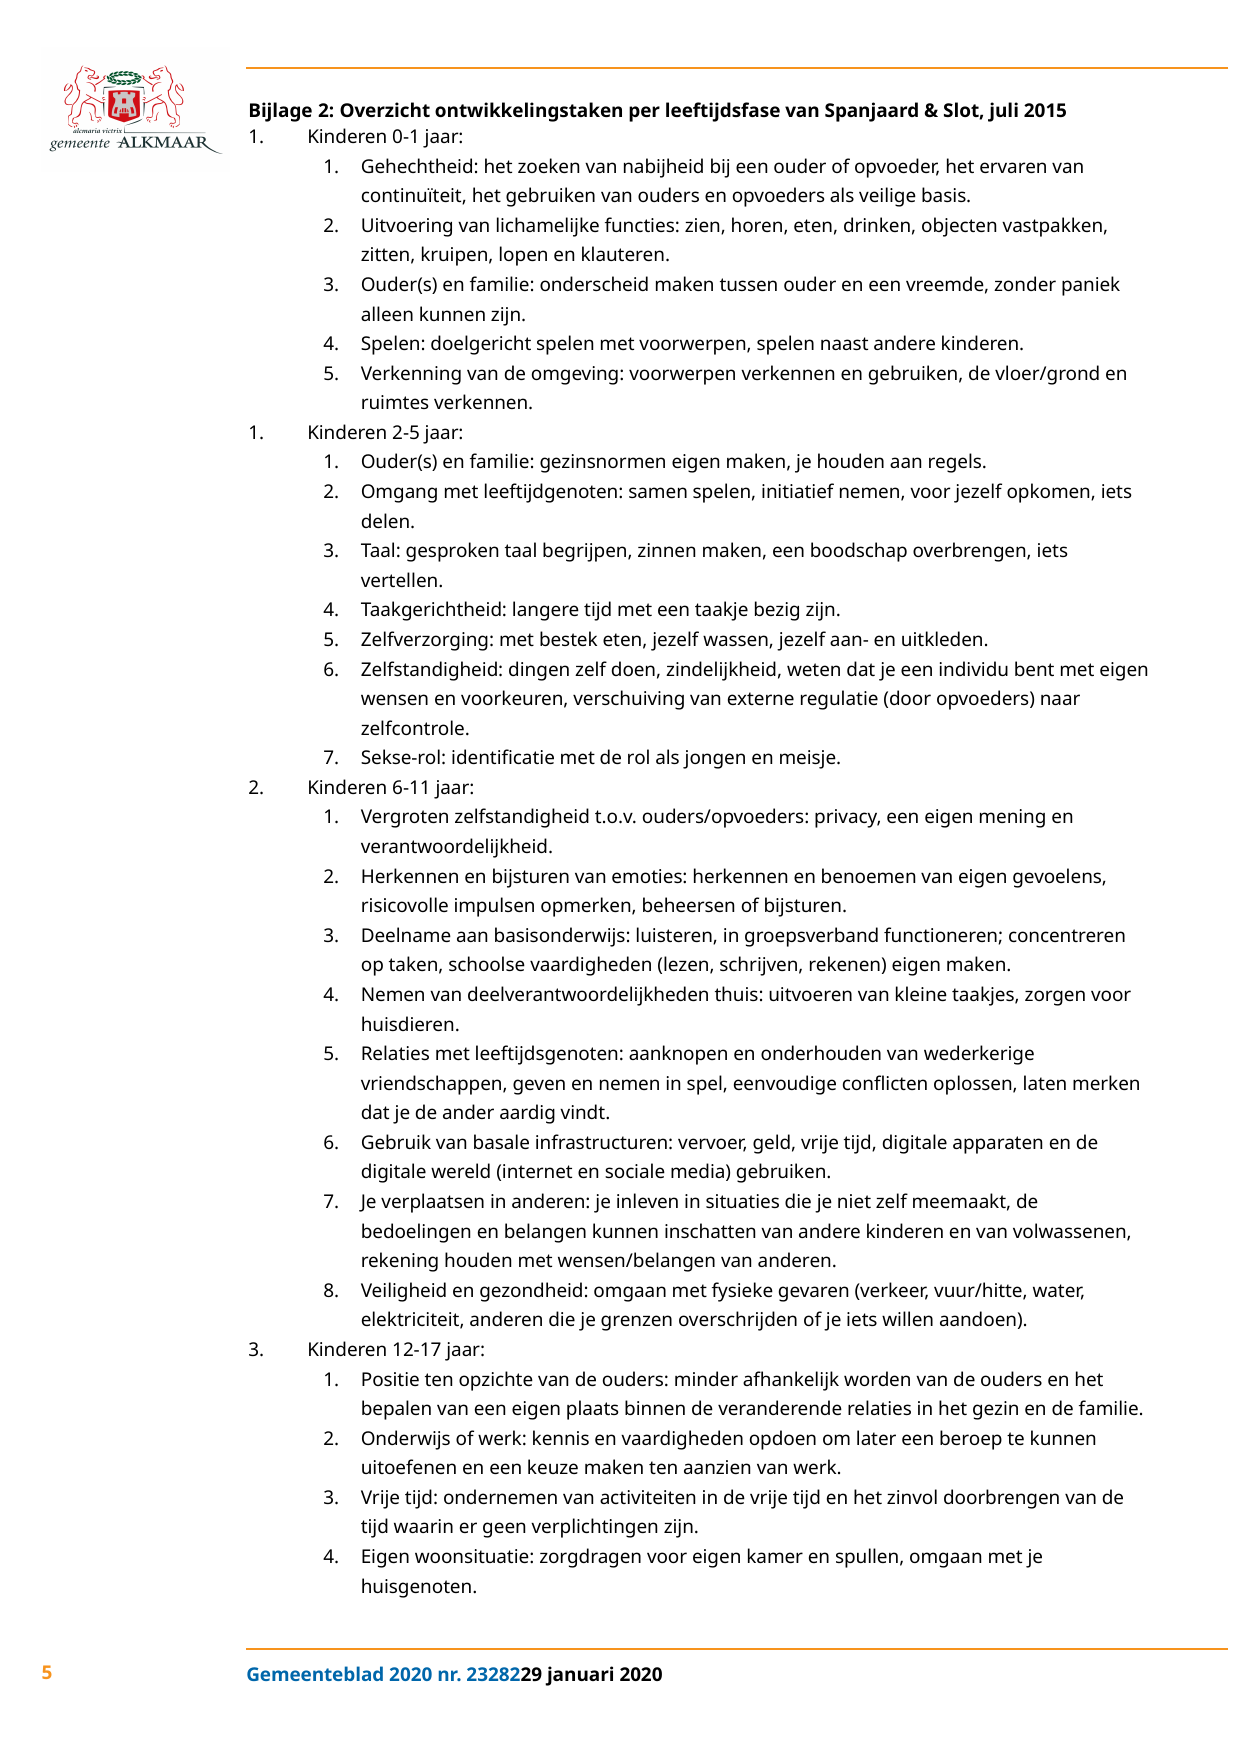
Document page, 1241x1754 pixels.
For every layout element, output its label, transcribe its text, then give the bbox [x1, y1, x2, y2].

list Omgang met leeftijdgenoten: samen spelen, initiatief nemen, voor jezelf opkomen, iets delen. [323, 478, 1152, 534]
list Positie ten opzichte van de ouders: minder afhankelijk worden van de ouders en het bepalen van een eigen plaats binnen de veranderende relaties in het gezin en de familie. [323, 1366, 1152, 1421]
list Onderwijs of werk: kennis en vaardigheden opdoen om later een beroep te kunnen uitoefenen en een keuze maken ten aanzien van werk. [323, 1425, 1152, 1480]
list Je verplaatsen in anderen: je inleven in situaties die je niet zelf meemaakt, de bedoelingen en belangen kunnen inschatten van andere kinderen en van volwassenen, rekening houden met wensen/belangen van anderen. [323, 1188, 1152, 1273]
list Kinderen 2-5 jaar: [248, 419, 1152, 445]
list Herkennen en bijsturen van emoties: herkennen en benoemen van eigen gevoelens, risicovolle impulsen opmerken, beheersen of bijsturen. [323, 863, 1152, 918]
list Sekse-rol: identificatie met de rol als jongen en meisje. [323, 744, 1152, 770]
list Zelfstandigheid: dingen zelf doen, zindelijkheid, weten dat je een individu bent met eigen wensen en voorkeuren, verschuiving van externe regulatie (door opvoeders) naar zelfcontrole. [323, 656, 1152, 741]
list Vergroten zelfstandigheid t.o.v. ouders/opvoeders: privacy, een eigen mening en verantwoordelijkheid. [323, 804, 1152, 859]
list Deelname aan basisonderwijs: luisteren, in groepsverband functioneren; concentreren op taken, schoolse vaardigheden (lezen, schrijven, rekenen) eigen maken. [323, 922, 1152, 977]
list Taal: gesproken taal begrijpen, zinnen maken, een boodschap overbrengen, iets vertellen. [323, 537, 1152, 593]
list Ouder(s) en familie: onderscheid maken tussen ouder en een vreemde, zonder paniek alleen kunnen zijn. [323, 271, 1152, 327]
list Gebruik van basale infrastructuren: vervoer, geld, vrije tijd, digitale apparaten en de digitale wereld (internet en sociale media) gebruiken. [323, 1129, 1152, 1184]
list Kinderen 6-11 jaar: [248, 774, 1152, 800]
list Uitvoering van lichamelijke functies: zien, horen, eten, drinken, objecten vastpakken, zitten, kruipen, lopen en klauteren. [323, 212, 1152, 267]
list Eigen woonsituatie: zorgdragen voor eigen kamer en spullen, omgaan met je huisgenoten. [323, 1543, 1152, 1599]
list Veiligheid en gezondheid: omgaan met fysieke gevaren (verkeer, vuur/hitte, water, elektriciteit, anderen die je grenzen overschrijden of je iets willen aandoen). [323, 1277, 1152, 1332]
list Taakgerichtheid: langere tijd met een taakje bezig zijn. [323, 597, 1152, 622]
list Vrije tijd: ondernemen van activiteiten in de vrije tijd en het zinvol doorbrengen van de tijd waarin er geen verplichtingen zijn. [323, 1484, 1152, 1539]
list Kinderen 0-1 jaar: [248, 123, 1152, 149]
list Ouder(s) en familie: gezinsnormen eigen maken, je houden aan regels. [323, 449, 1152, 474]
list Gehechtheid: het zoeken van nabijheid bij een ouder of opvoeder, het ervaren van continuïteit, het gebruiken van ouders en opvoeders als veilige basis. [323, 153, 1152, 208]
text Bijlage 2: Overzicht ontwikkelingstaken per leeftijdsfase van Spanjaard & Slot, juli 2015 [248, 95, 1152, 123]
picture [41, 47, 231, 172]
list Zelfverzorging: met bestek eten, jezelf wassen, jezelf aan- en uitkleden. [323, 626, 1152, 652]
list Relaties met leeftijdsgenoten: aanknopen en onderhouden van wederkerige vriendschappen, geven en nemen in spel, eenvoudige conflicten oplossen, laten merken dat je de ander aardig vindt. [323, 1040, 1152, 1125]
list Spelen: doelgericht spelen met voorwerpen, spelen naast andere kinderen. [323, 330, 1152, 356]
list Kinderen 12-17 jaar: [248, 1336, 1152, 1362]
list Nemen van deelverantwoordelijkheden thuis: uitvoeren van kleine taakjes, zorgen voor huisdieren. [323, 981, 1152, 1037]
list Verkenning van de omgeving: voorwerpen verkennen en gebruiken, de vloer/grond en ruimtes verkennen. [323, 360, 1152, 415]
